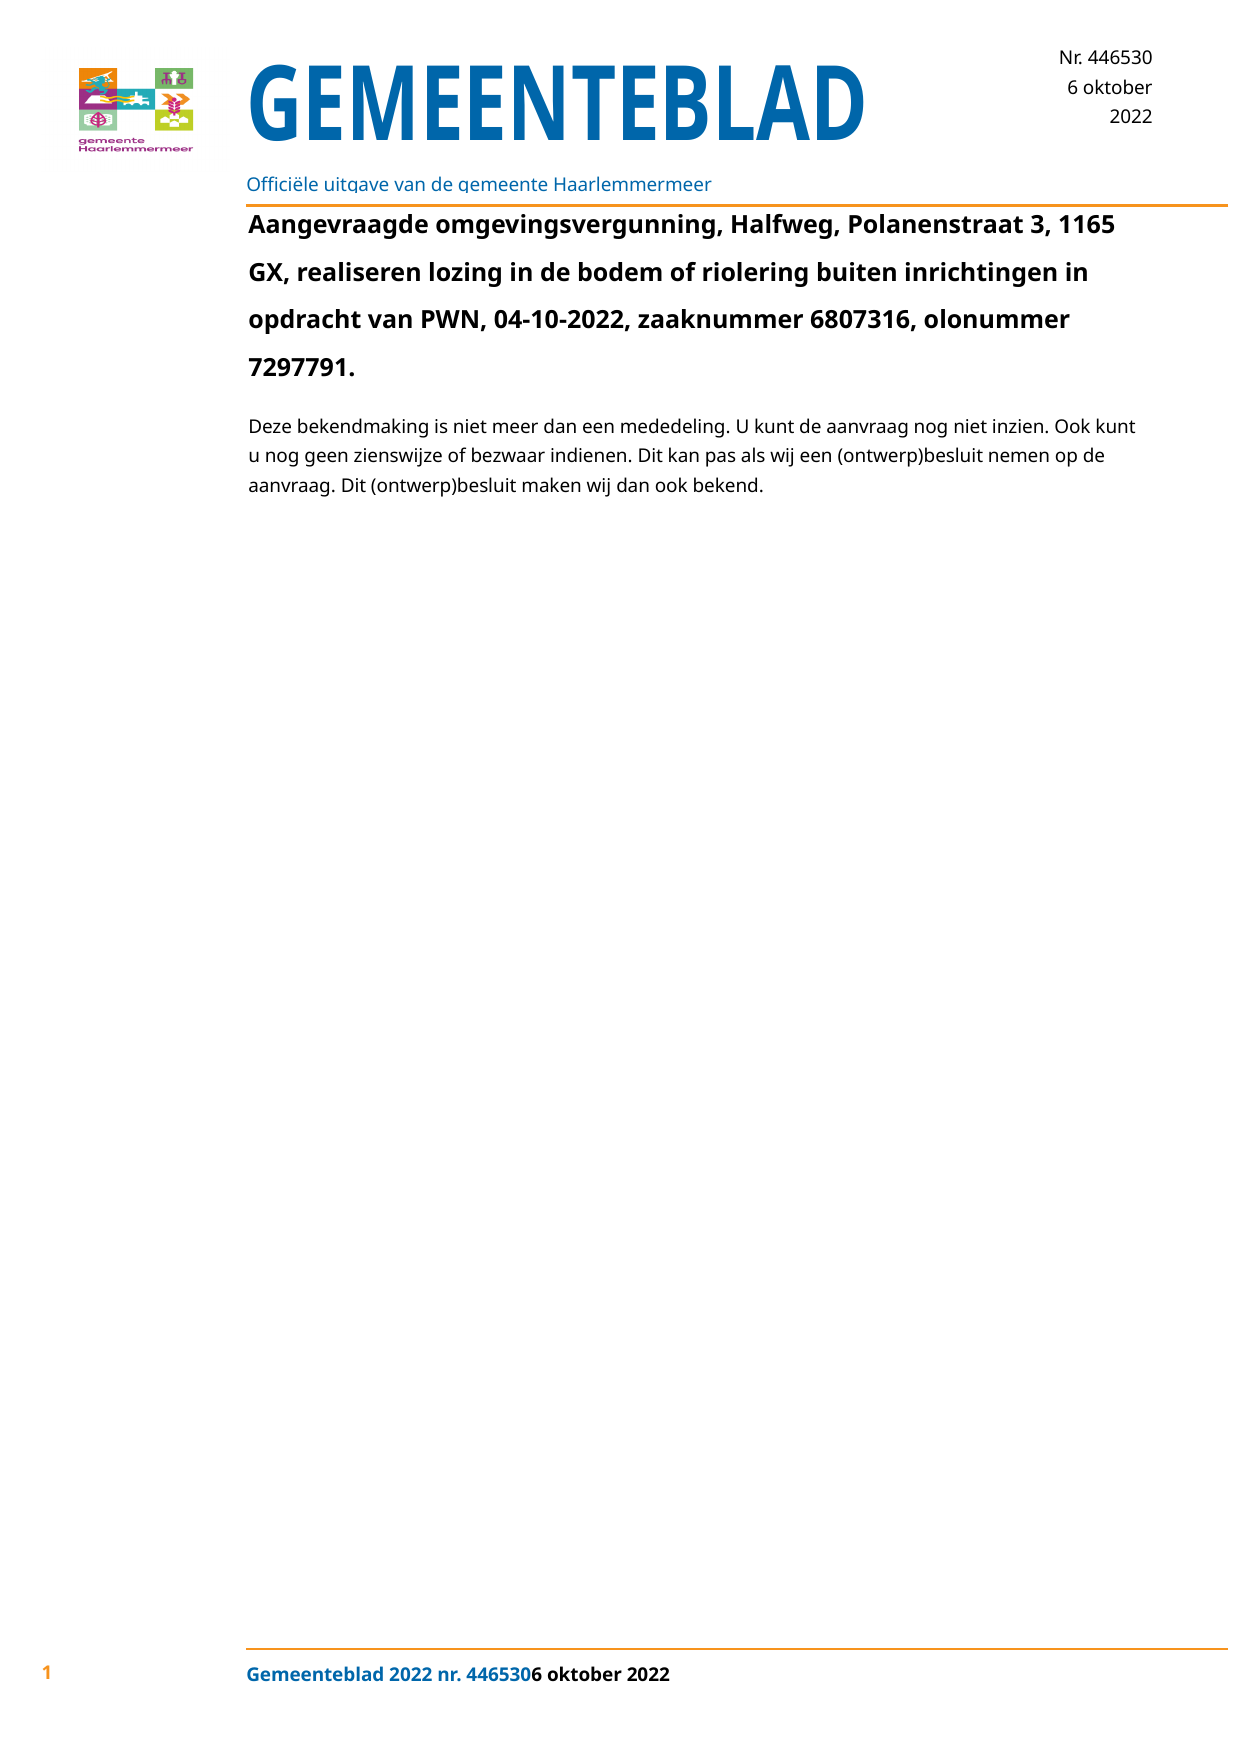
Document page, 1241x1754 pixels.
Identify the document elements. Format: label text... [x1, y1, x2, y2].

text Deze bekendmaking is niet meer dan een mededeling. U kunt de aanvraag nog niet inzien. Ook kunt u nog geen zienswijze of bezwaar indienen. Dit kan pas als wij een (ontwerp)besluit nemen op de aanvraag. Dit (ontwerp)besluit maken wij dan ook bekend. [248, 413, 1152, 498]
text Aangevraagde omgevingsvergunning, Halfweg, Polanenstraat 3, 1165 GX, realiseren lozing in de bodem of riolering buiten inrichtingen in opdracht van PWN, 04-10-2022, zaaknummer 6807316, olonummer 7297791. [248, 207, 1152, 384]
picture [41, 47, 231, 172]
